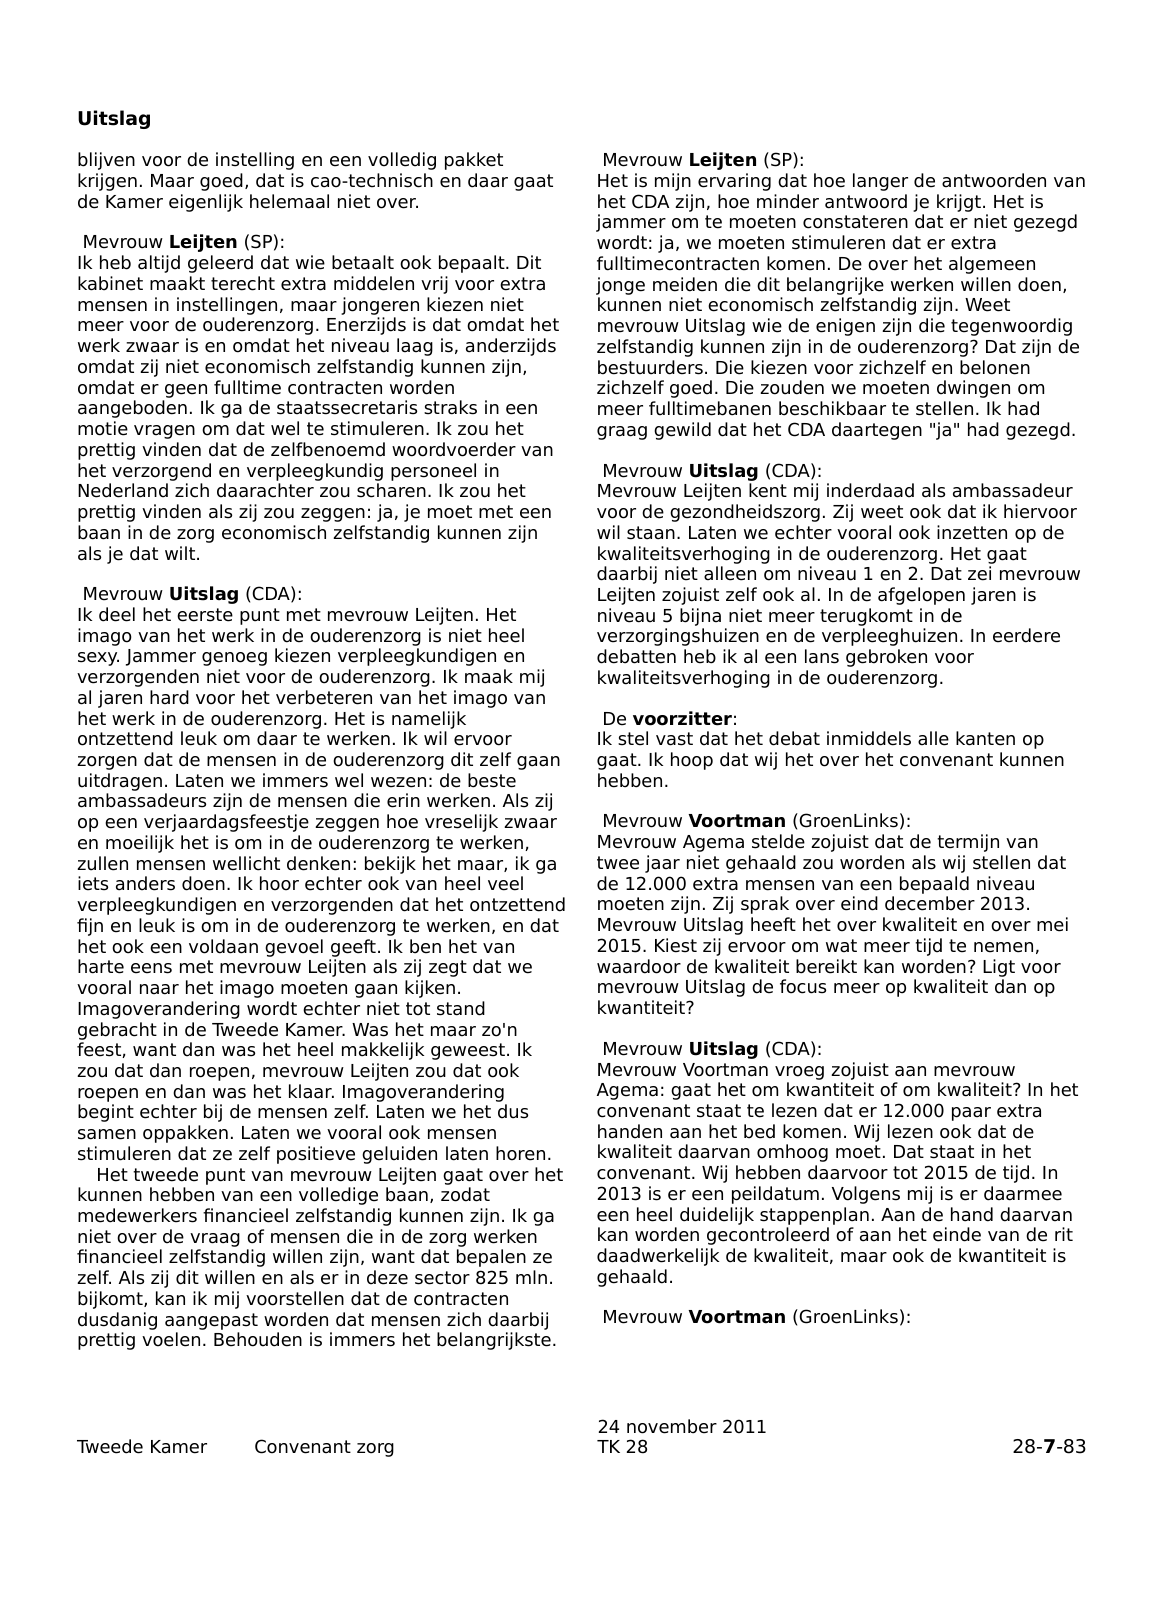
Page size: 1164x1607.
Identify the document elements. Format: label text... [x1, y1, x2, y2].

text Mevrouw Agema stelde zojuist dat de termijn van twee jaar niet gehaald zou worden als wij stellen dat de 12.000 extra mensen van een bepaald niveau moeten zijn. Zij sprak over eind december 2013. Mevrouw Uitslag heeft het over kwaliteit en over mei 2015. Kiest zij ervoor om wat meer tijd te nemen, waardoor de kwaliteit bereikt kan worden? Ligt voor mevrouw Uitslag de focus meer op kwaliteit dan op kwantiteit? [596, 832, 1087, 1019]
text Mevrouw Uitslag (CDA): [596, 1039, 1087, 1059]
text Mevrouw Uitslag (CDA): [596, 460, 1087, 481]
text Mevrouw Voortman (GroenLinks): [596, 1307, 1087, 1328]
text De voorzitter: [596, 708, 1087, 729]
text Het tweede punt van mevrouw Leijten gaat over het kunnen hebben van een volledige baan, zodat medewerkers financieel zelfstandig kunnen zijn. Ik ga niet over de vraag of mensen die in de zorg werken financieel zelfstandig willen zijn, want dat bepalen ze zelf. Als zij dit willen en als er in deze sector 825 mln. bijkomt, kan ik mij voorstellen dat de contracten dusdanig aangepast worden dat mensen zich daarbij prettig voelen. Behouden is immers het belangrijkste. [77, 1164, 567, 1351]
text Mevrouw Leijten (SP): [77, 232, 567, 253]
text Ik stel vast dat het debat inmiddels alle kanten op gaat. Ik hoop dat wij het over het convenant kunnen hebben. [596, 729, 1087, 791]
text Mevrouw Voortman (GroenLinks): [596, 811, 1087, 832]
text Mevrouw Leijten (SP): [596, 150, 1087, 171]
text Ik deel het eerste punt met mevrouw Leijten. Het imago van het werk in de ouderenzorg is niet heel sexy. Jammer genoeg kiezen verpleegkundigen en verzorgenden niet voor de ouderenzorg. Ik maak mij al jaren hard voor het verbeteren van het imago van het werk in de ouderenzorg. Het is namelijk ontzettend leuk om daar te werken. Ik wil ervoor zorgen dat de mensen in de ouderenzorg dit zelf gaan uitdragen. Laten we immers wel wezen: de beste ambassadeurs zijn de mensen die erin werken. Als zij op een verjaardagsfeestje zeggen hoe vreselijk zwaar en moeilijk het is om in de ouderenzorg te werken, zullen mensen wellicht denken: bekijk het maar, ik ga iets anders doen. Ik hoor echter ook van heel veel verpleegkundigen en verzorgenden dat het ontzettend fijn en leuk is om in de ouderenzorg te werken, en dat het ook een voldaan gevoel geeft. Ik ben het van harte eens met mevrouw Leijten als zij zegt dat we vooral naar het imago moeten gaan kijken. Imagoverandering wordt echter niet tot stand gebracht in de Tweede Kamer. Was het maar zo'n feest, want dan was het heel makkelijk geweest. Ik zou dat dan roepen, mevrouw Leijten zou dat ook roepen en dan was het klaar. Imagoverandering begint echter bij de mensen zelf. Laten we het dus samen oppakken. Laten we vooral ook mensen stimuleren dat ze zelf positieve geluiden laten horen. [77, 605, 567, 1164]
text Mevrouw Voortman vroeg zojuist aan mevrouw Agema: gaat het om kwantiteit of om kwaliteit? In het convenant staat te lezen dat er 12.000 paar extra handen aan het bed komen. Wij lezen ook dat de kwaliteit daarvan omhoog moet. Dat staat in het convenant. Wij hebben daarvoor tot 2015 de tijd. In 2013 is er een peildatum. Volgens mij is er daarmee een heel duidelijk stappenplan. Aan de hand daarvan kan worden gecontroleerd of aan het einde van de rit daadwerkelijk de kwaliteit, maar ook de kwantiteit is gehaald. [596, 1059, 1087, 1287]
text Het is mijn ervaring dat hoe langer de antwoorden van het CDA zijn, hoe minder antwoord je krijgt. Het is jammer om te moeten constateren dat er niet gezegd wordt: ja, we moeten stimuleren dat er extra fulltimecontracten komen. De over het algemeen jonge meiden die dit belangrijke werken willen doen, kunnen niet economisch zelfstandig zijn. Weet mevrouw Uitslag wie de enigen zijn die tegenwoordig zelfstandig kunnen zijn in de ouderenzorg? Dat zijn de bestuurders. Die kiezen voor zichzelf en belonen zichzelf goed. Die zouden we moeten dwingen om meer fulltimebanen beschikbaar te stellen. Ik had graag gewild dat het CDA daartegen "ja" had gezegd. [596, 171, 1087, 440]
text Mevrouw Uitslag (CDA): [77, 584, 567, 605]
text blijven voor de instelling en een volledig pakket krijgen. Maar goed, dat is cao-technisch en daar gaat de Kamer eigenlijk helemaal niet over. [77, 150, 567, 212]
text Mevrouw Leijten kent mij inderdaad als ambassadeur voor de gezondheidszorg. Zij weet ook dat ik hiervoor wil staan. Laten we echter vooral ook inzetten op de kwaliteitsverhoging in de ouderenzorg. Het gaat daarbij niet alleen om niveau 1 en 2. Dat zei mevrouw Leijten zojuist zelf ook al. In de afgelopen jaren is niveau 5 bijna niet meer terugkomt in de verzorgingshuizen en de verpleeghuizen. In eerdere debatten heb ik al een lans gebroken voor kwaliteitsverhoging in de ouderenzorg. [596, 481, 1087, 688]
text Ik heb altijd geleerd dat wie betaalt ook bepaalt. Dit kabinet maakt terecht extra middelen vrij voor extra mensen in instellingen, maar jongeren kiezen niet meer voor de ouderenzorg. Enerzijds is dat omdat het werk zwaar is en omdat het niveau laag is, anderzijds omdat zij niet economisch zelfstandig kunnen zijn, omdat er geen fulltime contracten worden aangeboden. Ik ga de staatssecretaris straks in een motie vragen om dat wel te stimuleren. Ik zou het prettig vinden dat de zelfbenoemd woordvoerder van het verzorgend en verpleegkundig personeel in Nederland zich daarachter zou scharen. Ik zou het prettig vinden als zij zou zeggen: ja, je moet met een baan in de zorg economisch zelfstandig kunnen zijn als je dat wilt. [77, 253, 567, 564]
